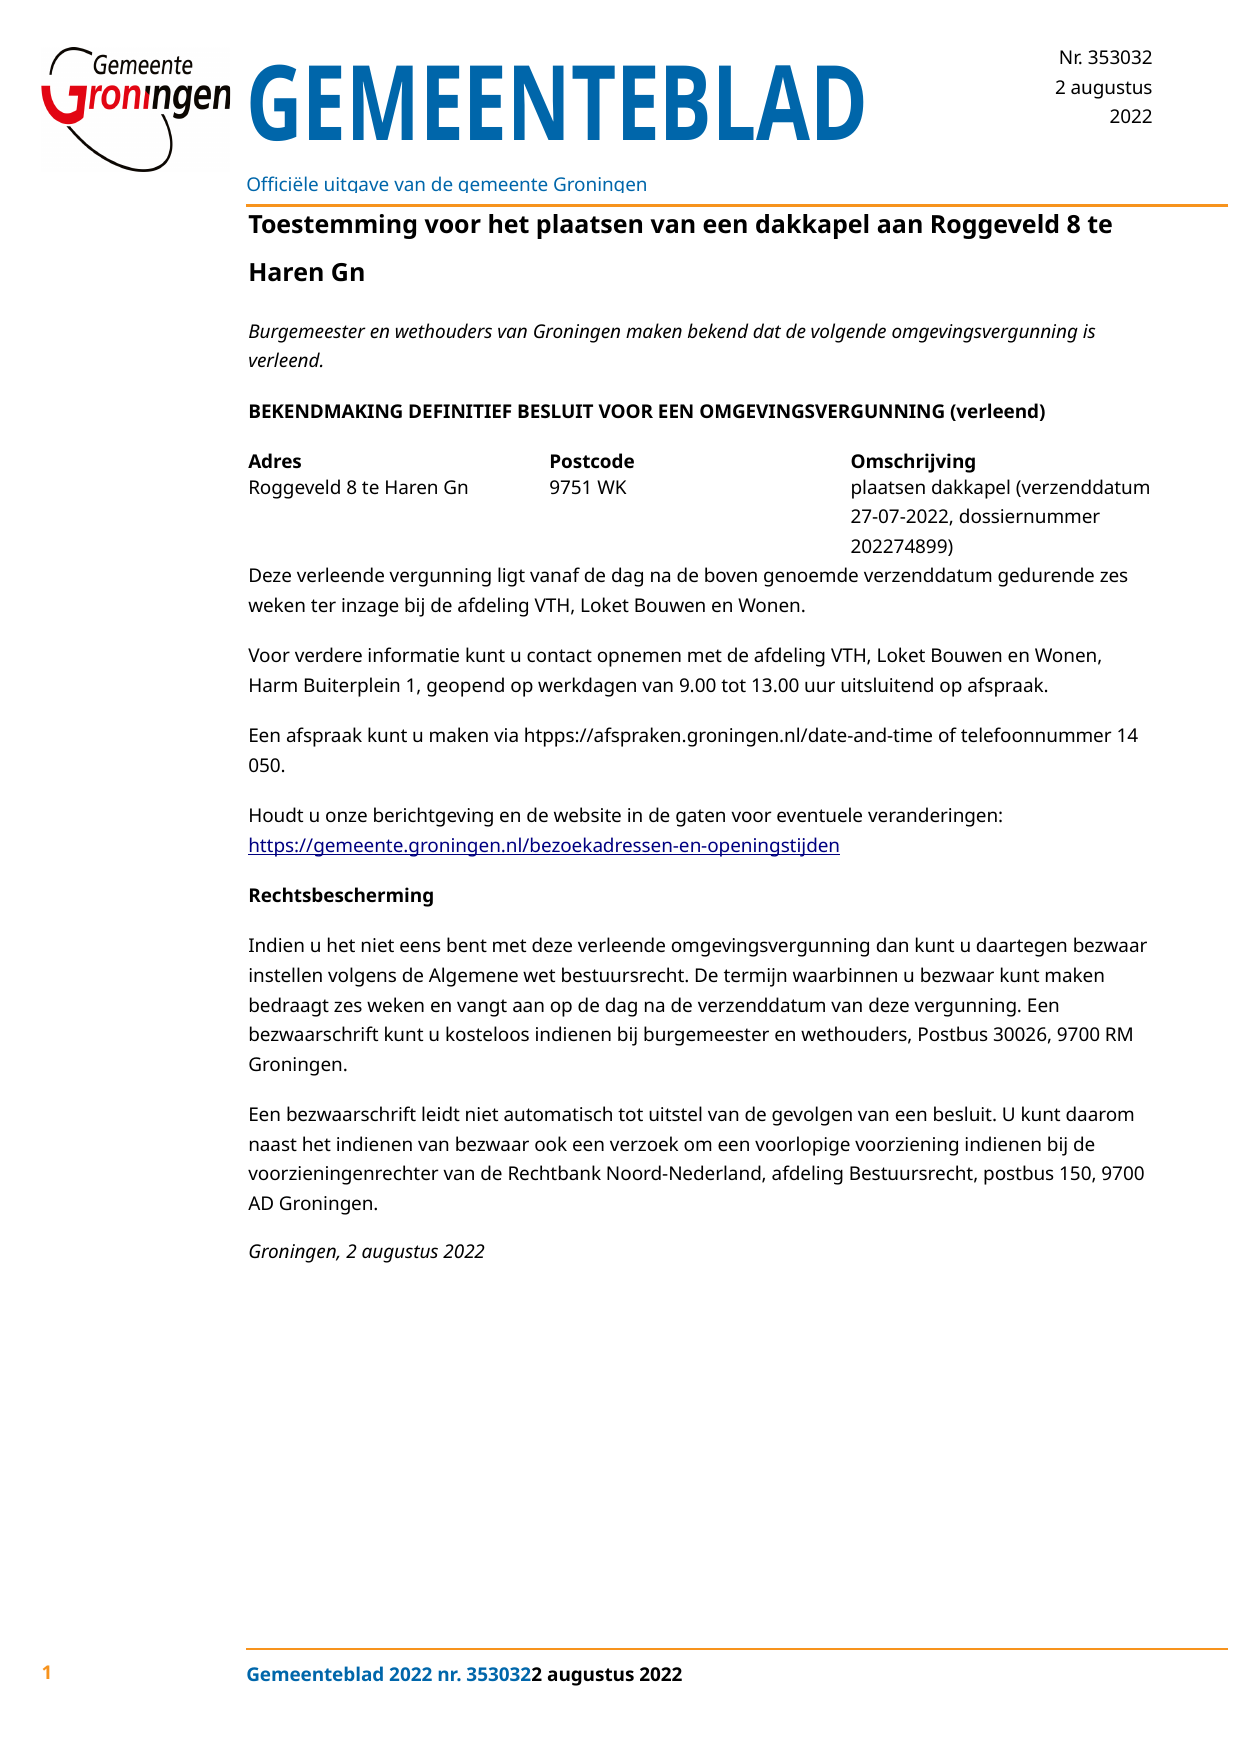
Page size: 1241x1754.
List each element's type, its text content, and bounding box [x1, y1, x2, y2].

picture [41, 47, 231, 172]
table_header Omschrijving [850, 449, 1152, 474]
text Toestemming voor het plaatsen van een dakkapel aan Roggeveld 8 te Haren Gn [248, 207, 1152, 288]
text Deze verleende vergunning ligt vanaf de dag na de boven genoemde verzenddatum gedurende zes weken ter inzage bij de afdeling VTH, Loket Bouwen en Wonen. [248, 562, 1152, 618]
text Burgemeester en wethouders van Groningen maken bekend dat de volgende omgevingsvergunning is verleend. [248, 318, 1152, 373]
table_cell 9751 WK [549, 474, 850, 559]
text Een bezwaarschrift leidt niet automatisch tot uitstel van de gevolgen van een besluit. U kunt daarom naast het indienen van bezwaar ook een verzoek om een voorlopige voorziening indienen bij de voorzieningenrechter van de Rechtbank Noord-Nederland, afdeling Bestuursrecht, postbus 150, 9700 AD Groningen. [248, 1101, 1152, 1216]
text Indien u het niet eens bent met deze verleende omgevingsvergunning dan kunt u daartegen bezwaar instellen volgens de Algemene wet bestuursrecht. De termijn waarbinnen u bezwaar kunt maken bedraagt zes weken en vangt aan op de dag na de verzenddatum van deze vergunning. Een bezwaarschrift kunt u kosteloos indienen bij burgemeester en wethouders, Postbus 30026, 9700 RM Groningen. [248, 933, 1152, 1077]
table_cell plaatsen dakkapel (verzenddatum 27-07-2022, dossiernummer 202274899) [850, 474, 1152, 559]
text BEKENDMAKING DEFINITIEF BESLUIT VOOR EEN OMGEVINGSVERGUNNING (verleend) [248, 398, 1152, 424]
text Houdt u onze berichtgeving en de website in de gaten voor eventuele veranderingen: https://gemeente.groningen.nl/bezoekadressen-en-openingstijden [248, 802, 1152, 858]
table_header Postcode [549, 449, 850, 474]
text Rechtsbescherming [248, 882, 1152, 908]
table_header Adres [248, 449, 549, 474]
table_cell Roggeveld 8 te Haren Gn [248, 474, 549, 559]
text Een afspraak kunt u maken via htpps://afspraken.groningen.nl/date-and-time of telefoonnummer 14 050. [248, 722, 1152, 778]
text Groningen, 2 augustus 2022 [248, 1238, 1152, 1264]
text Voor verdere informatie kunt u contact opnemen met de afdeling VTH, Loket Bouwen en Wonen, Harm Buiterplein 1, geopend op werkdagen van 9.00 tot 13.00 uur uitsluitend op afspraak. [248, 642, 1152, 698]
